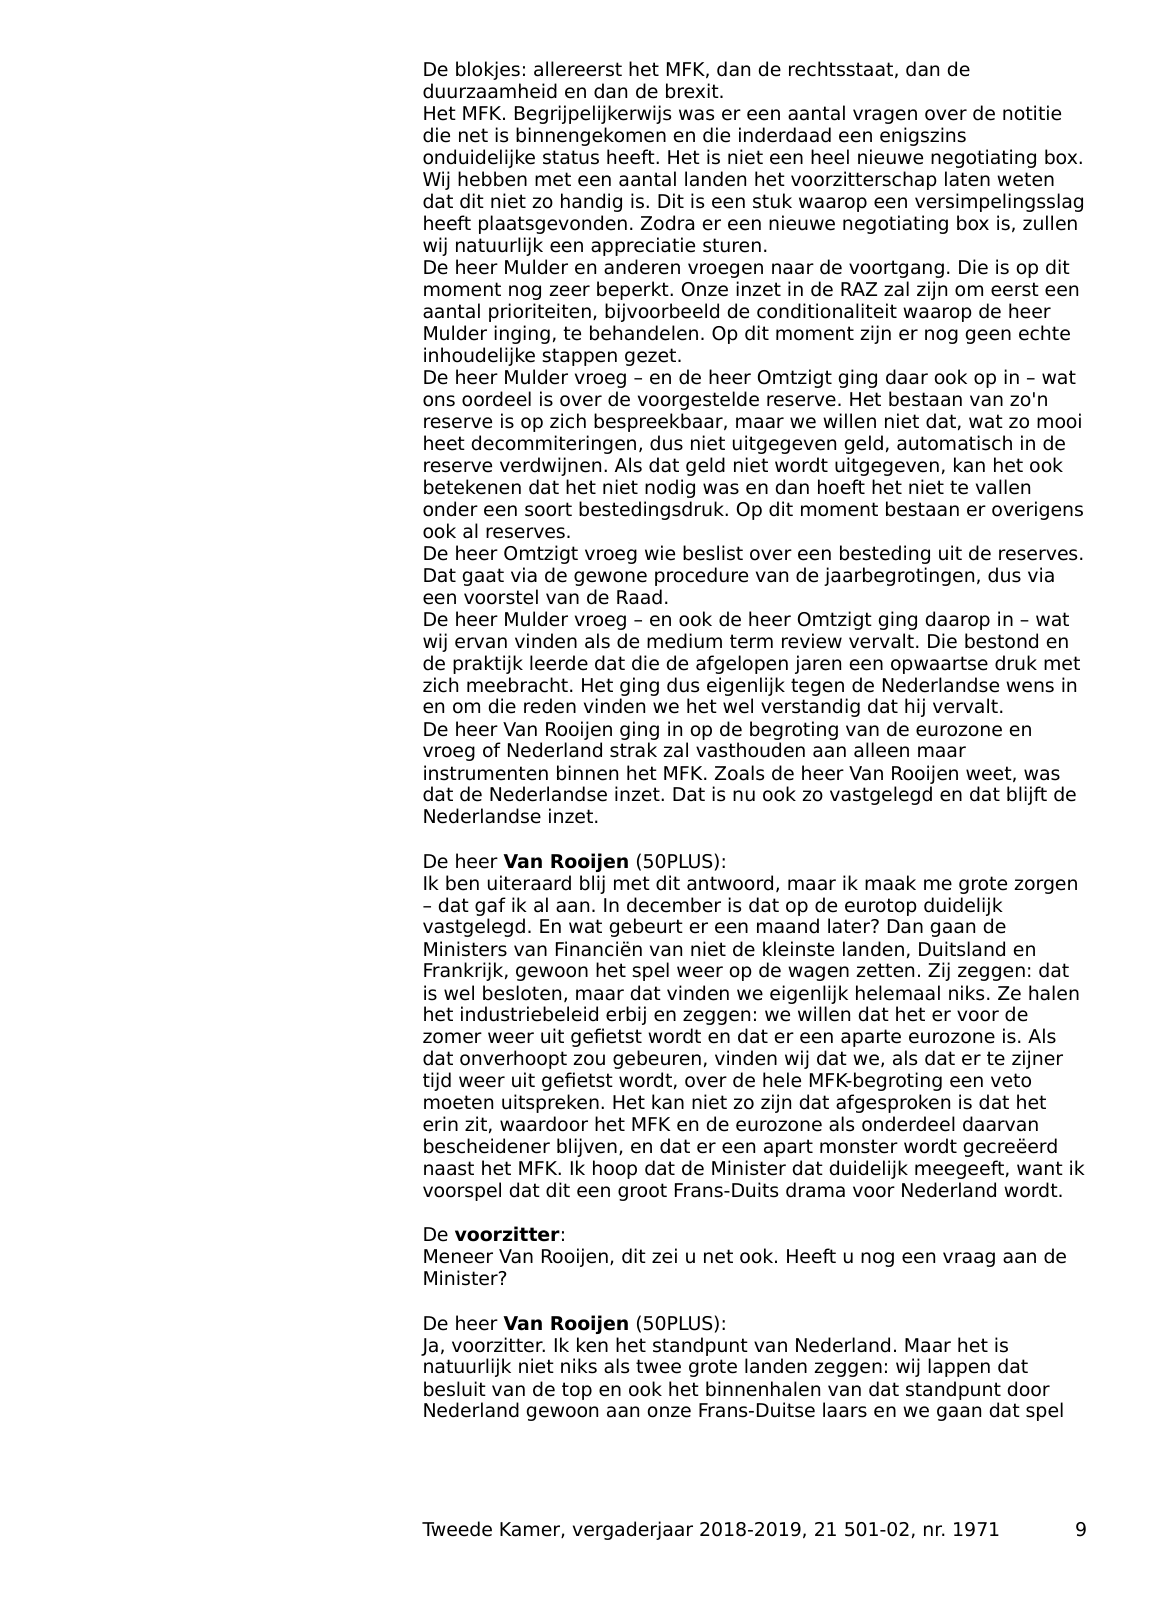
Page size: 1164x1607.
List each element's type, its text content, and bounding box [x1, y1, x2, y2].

text Het MFK. Begrijpelijkerwijs was er een aantal vragen over de notitie die net is binnengekomen en die inderdaad een enigszins onduidelijke status heeft. Het is niet een heel nieuwe negotiating box. Wij hebben met een aantal landen het voorzitterschap laten weten dat dit niet zo handig is. Dit is een stuk waarop een versimpelingsslag heeft plaatsgevonden. Zodra er een nieuwe negotiating box is, zullen wij natuurlijk een appreciatie sturen. [422, 103, 1087, 257]
text De heer Van Rooijen ging in op de begroting van de eurozone en vroeg of Nederland strak zal vasthouden aan alleen maar instrumenten binnen het MFK. Zoals de heer Van Rooijen weet, was dat de Nederlandse inzet. Dat is nu ook zo vastgelegd en dat blijft de Nederlandse inzet. [422, 718, 1087, 828]
text De heer Omtzigt vroeg wie beslist over een besteding uit de reserves. Dat gaat via de gewone procedure van de jaarbegrotingen, dus via een voorstel van de Raad. [422, 543, 1087, 608]
text De heer Mulder en anderen vroegen naar de voortgang. Die is op dit moment nog zeer beperkt. Onze inzet in de RAZ zal zijn om eerst een aantal prioriteiten, bijvoorbeeld de conditionaliteit waarop de heer Mulder inging, te behandelen. Op dit moment zijn er nog geen echte inhoudelijke stappen gezet. [422, 257, 1087, 367]
text De heer Van Rooijen (50PLUS): [422, 1312, 1087, 1334]
text Ik ben uiteraard blij met dit antwoord, maar ik maak me grote zorgen – dat gaf ik al aan. In december is dat op de eurotop duidelijk vastgelegd. En wat gebeurt er een maand later? Dan gaan de Ministers van Financiën van niet de kleinste landen, Duitsland en Frankrijk, gewoon het spel weer op de wagen zetten. Zij zeggen: dat is wel besloten, maar dat vinden we eigenlijk helemaal niks. Ze halen het industriebeleid erbij en zeggen: we willen dat het er voor de zomer weer uit gefietst wordt en dat er een aparte eurozone is. Als dat onverhoopt zou gebeuren, vinden wij dat we, als dat er te zijner tijd weer uit gefietst wordt, over de hele MFK-begroting een veto moeten uitspreken. Het kan niet zo zijn dat afgesproken is dat het erin zit, waardoor het MFK en de eurozone als onderdeel daarvan bescheidener blijven, en dat er een apart monster wordt gecreëerd naast het MFK. Ik hoop dat de Minister dat duidelijk meegeeft, want ik voorspel dat dit een groot Frans-Duits drama voor Nederland wordt. [422, 872, 1087, 1202]
text De blokjes: allereerst het MFK, dan de rechtsstaat, dan de duurzaamheid en dan de brexit. [422, 59, 1087, 103]
text Ja, voorzitter. Ik ken het standpunt van Nederland. Maar het is natuurlijk niet niks als twee grote landen zeggen: wij lappen dat besluit van de top en ook het binnenhalen van dat standpunt door Nederland gewoon aan onze Frans-Duitse laars en we gaan dat spel [422, 1334, 1087, 1422]
text De voorzitter: [422, 1224, 1087, 1246]
text De heer Van Rooijen (50PLUS): [422, 851, 1087, 872]
text De heer Mulder vroeg – en de heer Omtzigt ging daar ook op in – wat ons oordeel is over de voorgestelde reserve. Het bestaan van zo'n reserve is op zich bespreekbaar, maar we willen niet dat, wat zo mooi heet decommiteringen, dus niet uitgegeven geld, automatisch in de reserve verdwijnen. Als dat geld niet wordt uitgegeven, kan het ook betekenen dat het niet nodig was en dan hoeft het niet te vallen onder een soort bestedingsdruk. Op dit moment bestaan er overigens ook al reserves. [422, 367, 1087, 543]
text De heer Mulder vroeg – en ook de heer Omtzigt ging daarop in – wat wij ervan vinden als de medium term review vervalt. Die bestond en de praktijk leerde dat die de afgelopen jaren een opwaartse druk met zich meebracht. Het ging dus eigenlijk tegen de Nederlandse wens in en om die reden vinden we het wel verstandig dat hij vervalt. [422, 608, 1087, 718]
text Meneer Van Rooijen, dit zei u net ook. Heeft u nog een vraag aan de Minister? [422, 1246, 1087, 1290]
